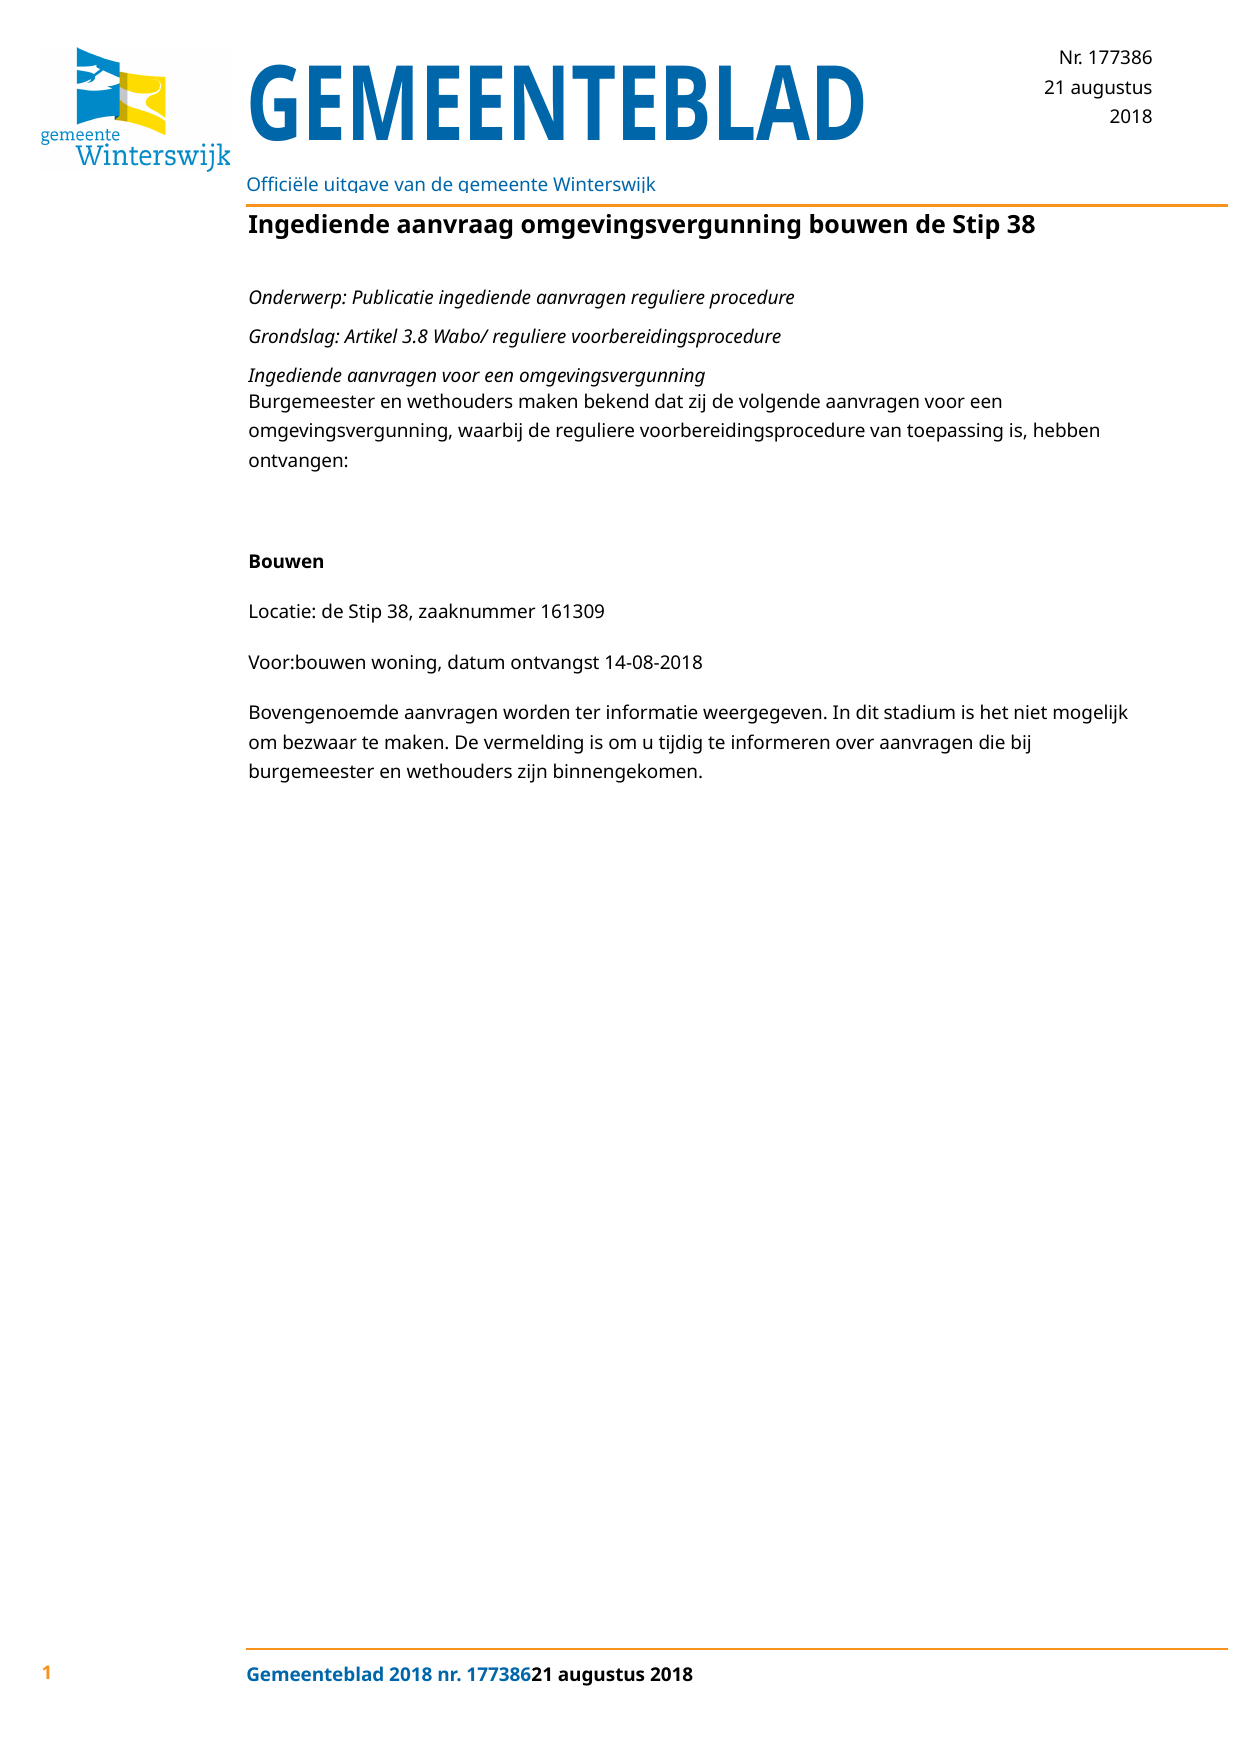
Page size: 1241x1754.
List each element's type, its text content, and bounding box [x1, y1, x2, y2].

text Onderwerp: Publicatie ingediende aanvragen reguliere procedure [248, 284, 1152, 309]
picture [225, 153, 231, 162]
text Ingediende aanvraag omgevingsvergunning bouwen de Stip 38 [248, 207, 1152, 241]
text Locatie: de Stip 38, zaaknummer 161309 [248, 598, 1152, 624]
text Bovengenoemde aanvragen worden ter informatie weergegeven. In dit stadium is het niet mogelijk om bezwaar te maken. De vermelding is om u tijdig te informeren over aanvragen die bij burgemeester en wethouders zijn binnengekomen. [248, 699, 1152, 784]
text Burgemeester en wethouders maken bekend dat zij de volgende aanvragen voor een omgevingsvergunning, waarbij de reguliere voorbereidingsprocedure van toepassing is, hebben ontvangen: [248, 388, 1152, 473]
text Ingediende aanvragen voor een omgevingsvergunning [248, 362, 1152, 388]
text Bouwen [248, 548, 1152, 574]
text Voor:bouwen woning, datum ontvangst 14-08-2018 [248, 649, 1152, 675]
picture [41, 47, 231, 172]
text Grondslag: Artikel 3.8 Wabo/ reguliere voorbereidingsprocedure [248, 323, 1152, 349]
